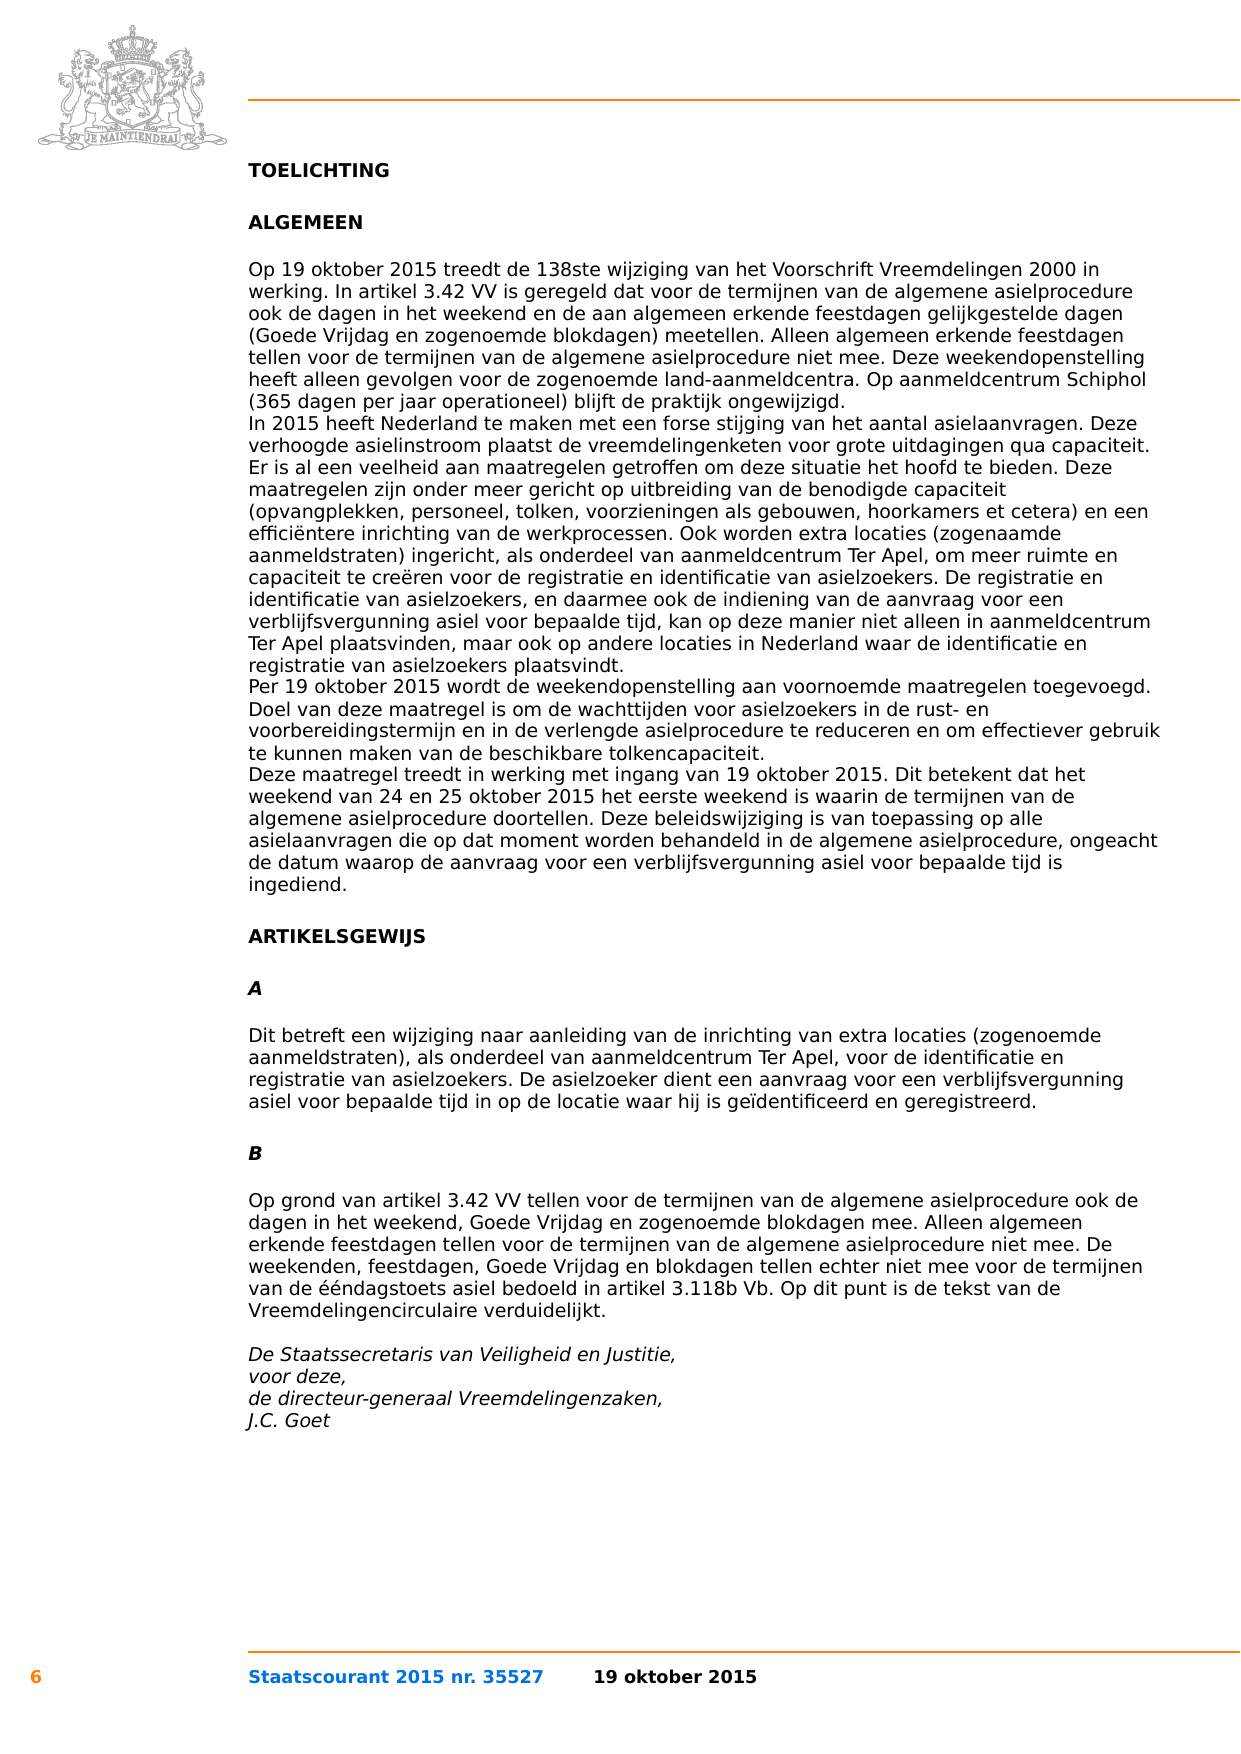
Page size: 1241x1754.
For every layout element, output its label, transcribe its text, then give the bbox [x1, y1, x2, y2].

subtitle ALGEMEEN [248, 212, 1163, 234]
subtitle ARTIKELSGEWIJS [248, 926, 1163, 948]
text Op 19 oktober 2015 treedt de 138ste wijziging van het Voorschrift Vreemdelingen 2000 in werking. In artikel 3.42 VV is geregeld dat voor de termijnen van de algemene asielprocedure ook de dagen in het weekend en de aan algemeen erkende feestdagen gelijkgestelde dagen (Goede Vrijdag en zogenoemde blokdagen) meetellen. Alleen algemeen erkende feestdagen tellen voor de termijnen van de algemene asielprocedure niet mee. Deze weekendopenstelling heeft alleen gevolgen voor de zogenoemde land-aanmeldcentra. Op aanmeldcentrum Schiphol (365 dagen per jaar operationeel) blijft de praktijk ongewijzigd. [248, 259, 1163, 413]
picture [38, 25, 227, 150]
text Dit betreft een wijziging naar aanleiding van de inrichting van extra locaties (zogenoemde aanmeldstraten), als onderdeel van aanmeldcentrum Ter Apel, voor de identificatie en registratie van asielzoekers. De asielzoeker dient een aanvraag voor een verblijfsvergunning asiel voor bepaalde tijd in op de locatie waar hij is geïdentificeerd en geregistreerd. [248, 1025, 1163, 1113]
subtitle TOELICHTING [248, 160, 1163, 182]
text Per 19 oktober 2015 wordt de weekendopenstelling aan voornoemde maatregelen toegevoegd. Doel van deze maatregel is om de wachttijden voor asielzoekers in de rust- en voorbereidingstermijn en in de verlengde asielprocedure te reduceren en om effectiever gebruik te kunnen maken van de beschikbare tolkencapaciteit. [248, 676, 1163, 764]
subtitle A [248, 978, 1163, 1000]
text Deze maatregel treedt in werking met ingang van 19 oktober 2015. Dit betekent dat het weekend van 24 en 25 oktober 2015 het eerste weekend is waarin de termijnen van de algemene asielprocedure doortellen. Deze beleidswijziging is van toepassing op alle asielaanvragen die op dat moment worden behandeld in de algemene asielprocedure, ongeacht de datum waarop de aanvraag voor een verblijfsvergunning asiel voor bepaalde tijd is ingediend. [248, 764, 1163, 896]
subtitle B [248, 1143, 1163, 1165]
text De Staatssecretaris van Veiligheid en Justitie, voor deze, de directeur-generaal Vreemdelingenzaken, J.C. Goet [248, 1344, 1163, 1432]
text In 2015 heeft Nederland te maken met een forse stijging van het aantal asielaanvragen. Deze verhoogde asielinstroom plaatst de vreemdelingenketen voor grote uitdagingen qua capaciteit. Er is al een veelheid aan maatregelen getroffen om deze situatie het hoofd te bieden. Deze maatregelen zijn onder meer gericht op uitbreiding van de benodigde capaciteit (opvangplekken, personeel, tolken, voorzieningen als gebouwen, hoorkamers et cetera) en een efficiëntere inrichting van de werkprocessen. Ook worden extra locaties (zogenaamde aanmeldstraten) ingericht, als onderdeel van aanmeldcentrum Ter Apel, om meer ruimte en capaciteit te creëren voor de registratie en identificatie van asielzoekers. De registratie en identificatie van asielzoekers, en daarmee ook de indiening van de aanvraag voor een verblijfsvergunning asiel voor bepaalde tijd, kan op deze manier niet alleen in aanmeldcentrum Ter Apel plaatsvinden, maar ook op andere locaties in Nederland waar de identificatie en registratie van asielzoekers plaatsvindt. [248, 413, 1163, 676]
text Op grond van artikel 3.42 VV tellen voor de termijnen van de algemene asielprocedure ook de dagen in het weekend, Goede Vrijdag en zogenoemde blokdagen mee. Alleen algemeen erkende feestdagen tellen voor de termijnen van de algemene asielprocedure niet mee. De weekenden, feestdagen, Goede Vrijdag en blokdagen tellen echter niet mee voor de termijnen van de ééndagstoets asiel bedoeld in artikel 3.118b Vb. Op dit punt is de tekst van de Vreemdelingencirculaire verduidelijkt. [248, 1190, 1163, 1322]
